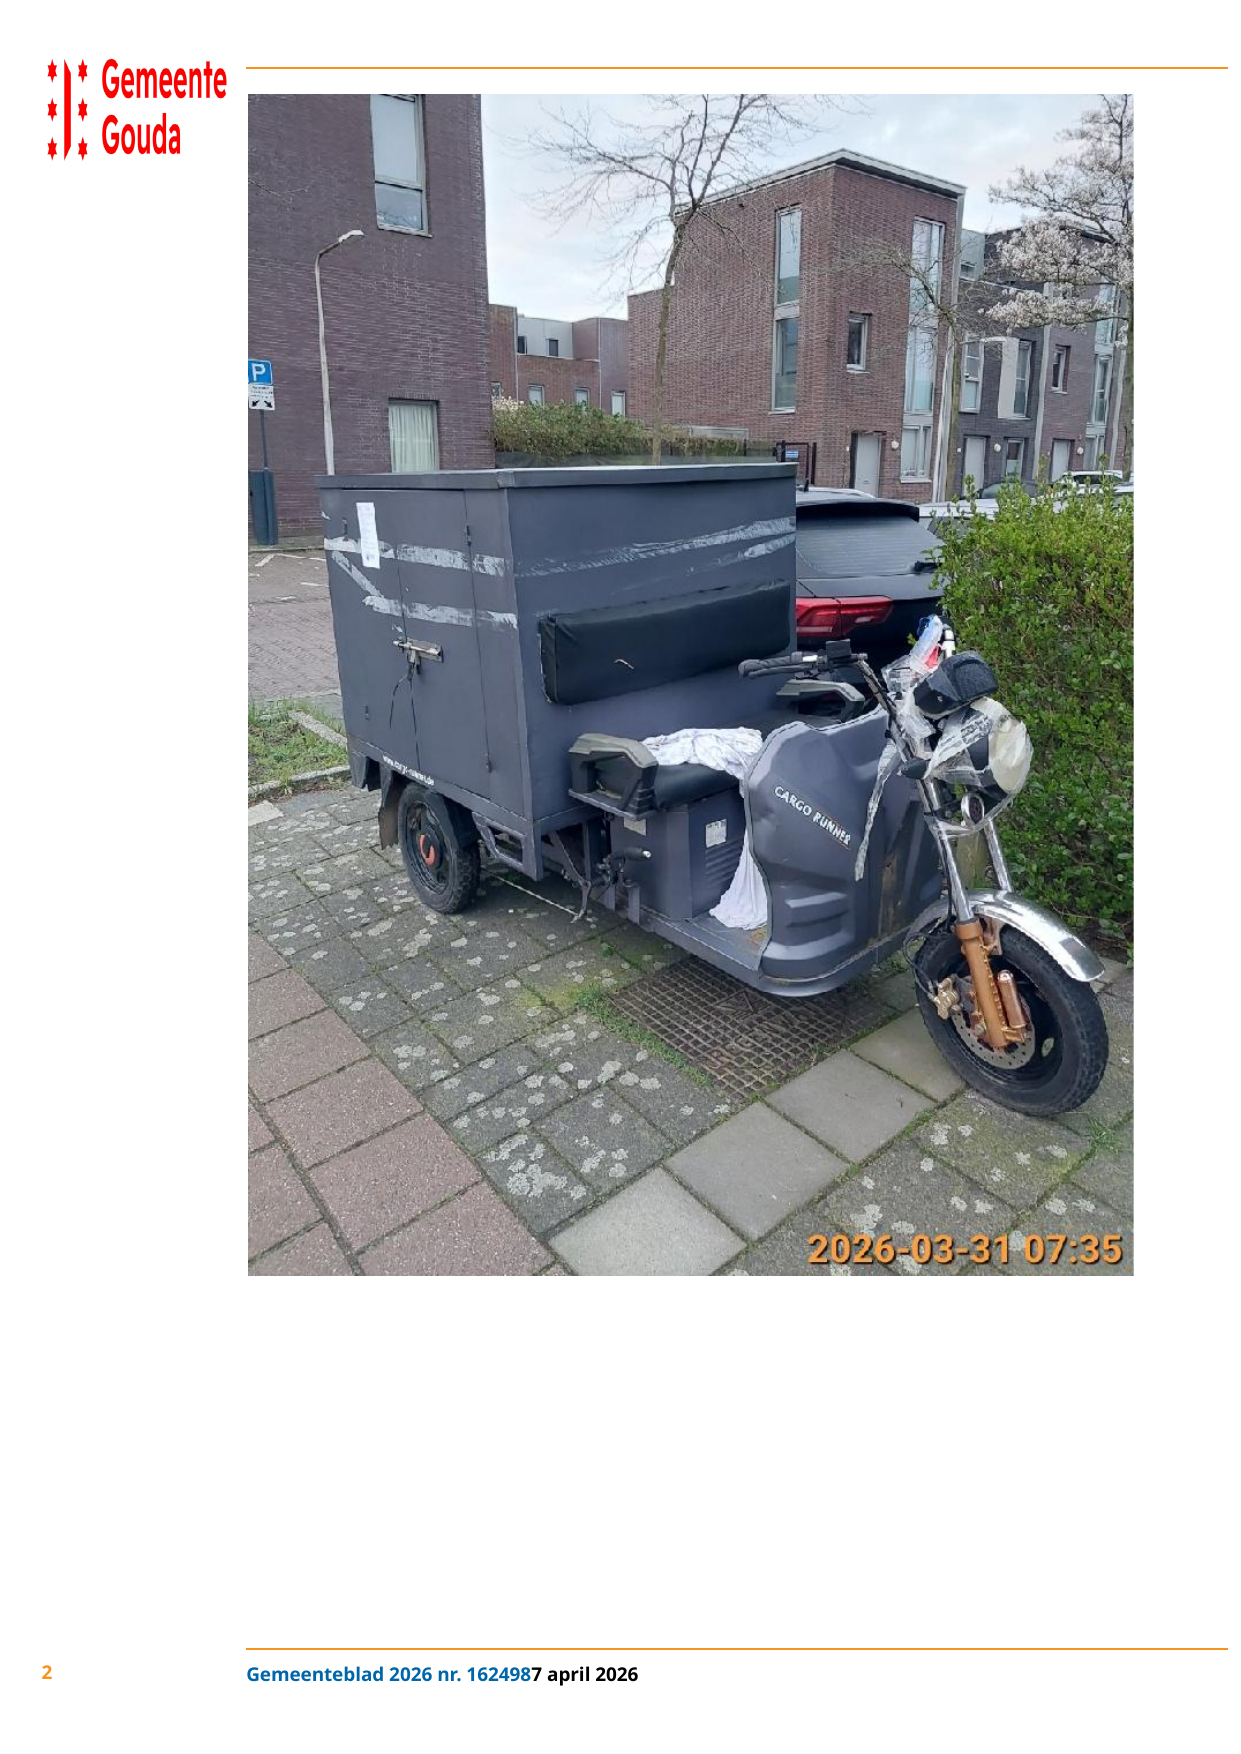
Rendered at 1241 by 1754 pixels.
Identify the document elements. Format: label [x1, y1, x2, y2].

picture [41, 47, 231, 172]
picture [248, 94, 1134, 1276]
